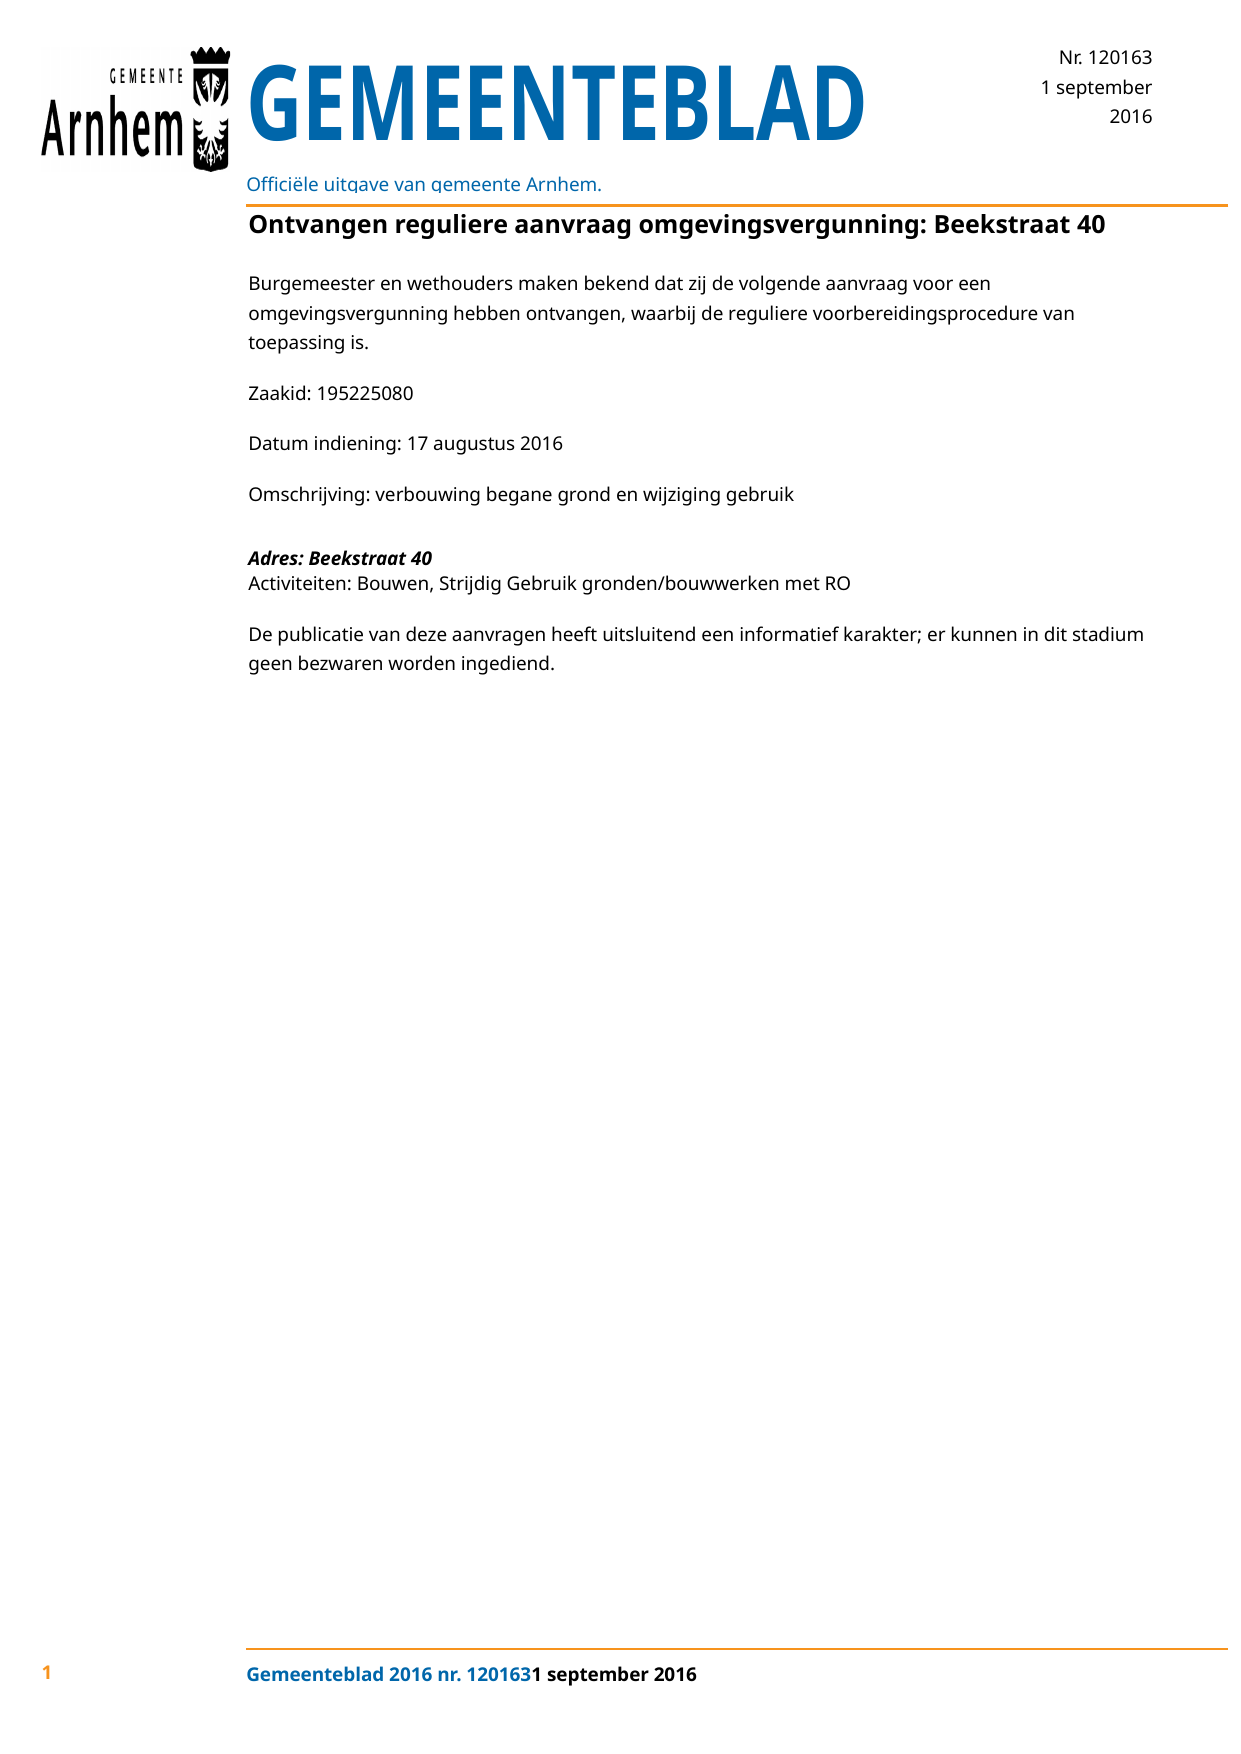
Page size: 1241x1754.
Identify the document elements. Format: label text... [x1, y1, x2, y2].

text Adres: Beekstraat 40 [248, 545, 1152, 570]
text Datum indiening: 17 augustus 2016 [248, 430, 1152, 456]
picture [41, 47, 231, 172]
text De publicatie van deze aanvragen heeft uitsluitend een informatief karakter; er kunnen in dit stadium geen bezwaren worden ingediend. [248, 621, 1152, 676]
text Omschrijving: verbouwing begane grond en wijziging gebruik [248, 481, 1152, 506]
text Burgemeester en wethouders maken bekend dat zij de volgende aanvraag voor een omgevingsvergunning hebben ontvangen, waarbij de reguliere voorbereidingsprocedure van toepassing is. [248, 270, 1152, 355]
text Ontvangen reguliere aanvraag omgevingsvergunning: Beekstraat 40 [248, 207, 1152, 241]
text Zaakid: 195225080 [248, 380, 1152, 406]
text Activiteiten: Bouwen, Strijdig Gebruik gronden/bouwwerken met RO [248, 570, 1152, 596]
